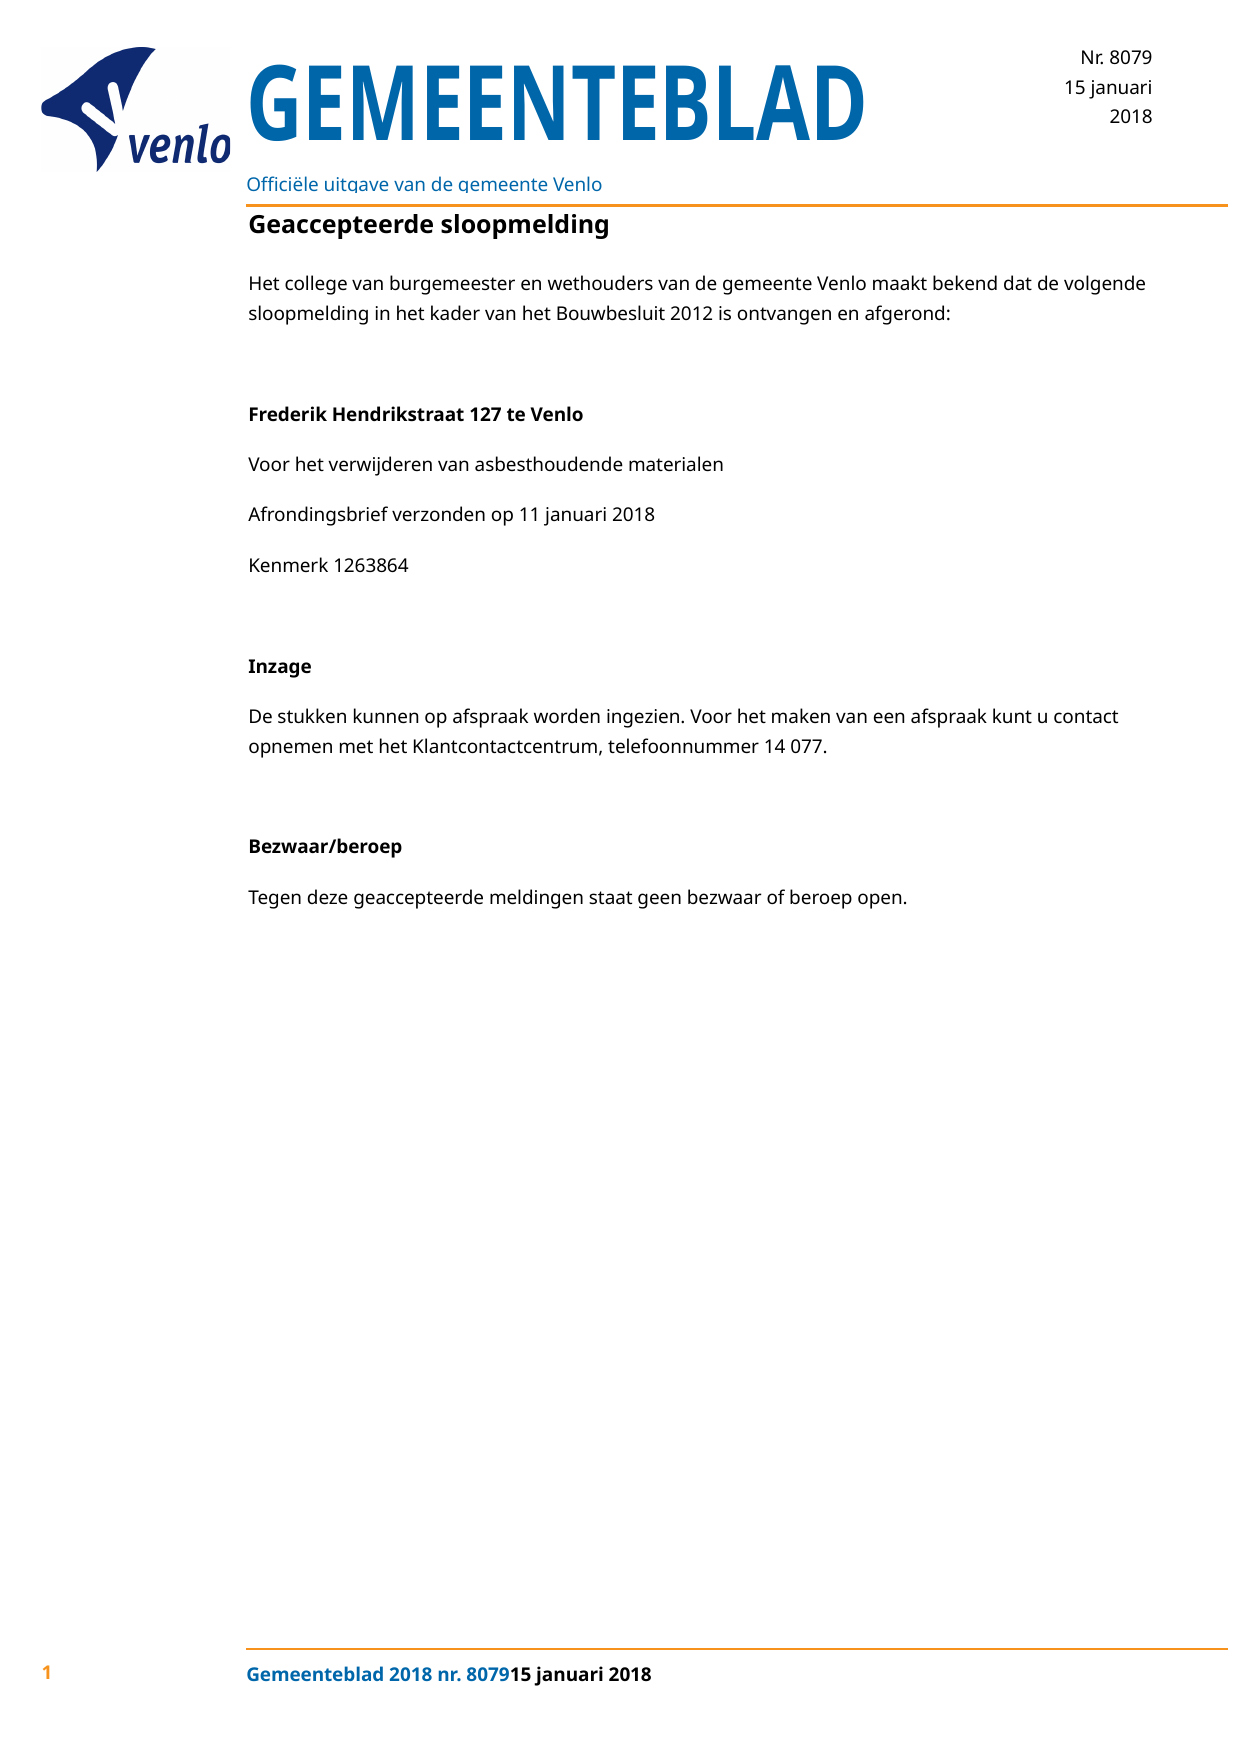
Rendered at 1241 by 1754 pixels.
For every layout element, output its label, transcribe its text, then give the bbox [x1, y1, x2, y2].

picture [41, 47, 231, 172]
text Afrondingsbrief verzonden op 11 januari 2018 [248, 502, 1152, 527]
text Inzage [248, 653, 1152, 678]
text Tegen deze geaccepteerde meldingen staat geen bezwaar of beroep open. [248, 884, 1152, 910]
text De stukken kunnen op afspraak worden ingezien. Voor het maken van een afspraak kunt u contact opnemen met het Klantcontactcentrum, telefoonnummer 14 077. [248, 703, 1152, 758]
text Kenmerk 1263864 [248, 552, 1152, 578]
text Het college van burgemeester en wethouders van de gemeente Venlo maakt bekend dat de volgende sloopmelding in het kader van het Bouwbesluit 2012 is ontvangen en afgerond: [248, 270, 1152, 326]
text Bezwaar/beroep [248, 834, 1152, 859]
text Frederik Hendrikstraat 127 te Venlo [248, 401, 1152, 426]
text Voor het verwijderen van asbesthoudende materialen [248, 451, 1152, 477]
text Geaccepteerde sloopmelding [248, 207, 1152, 241]
